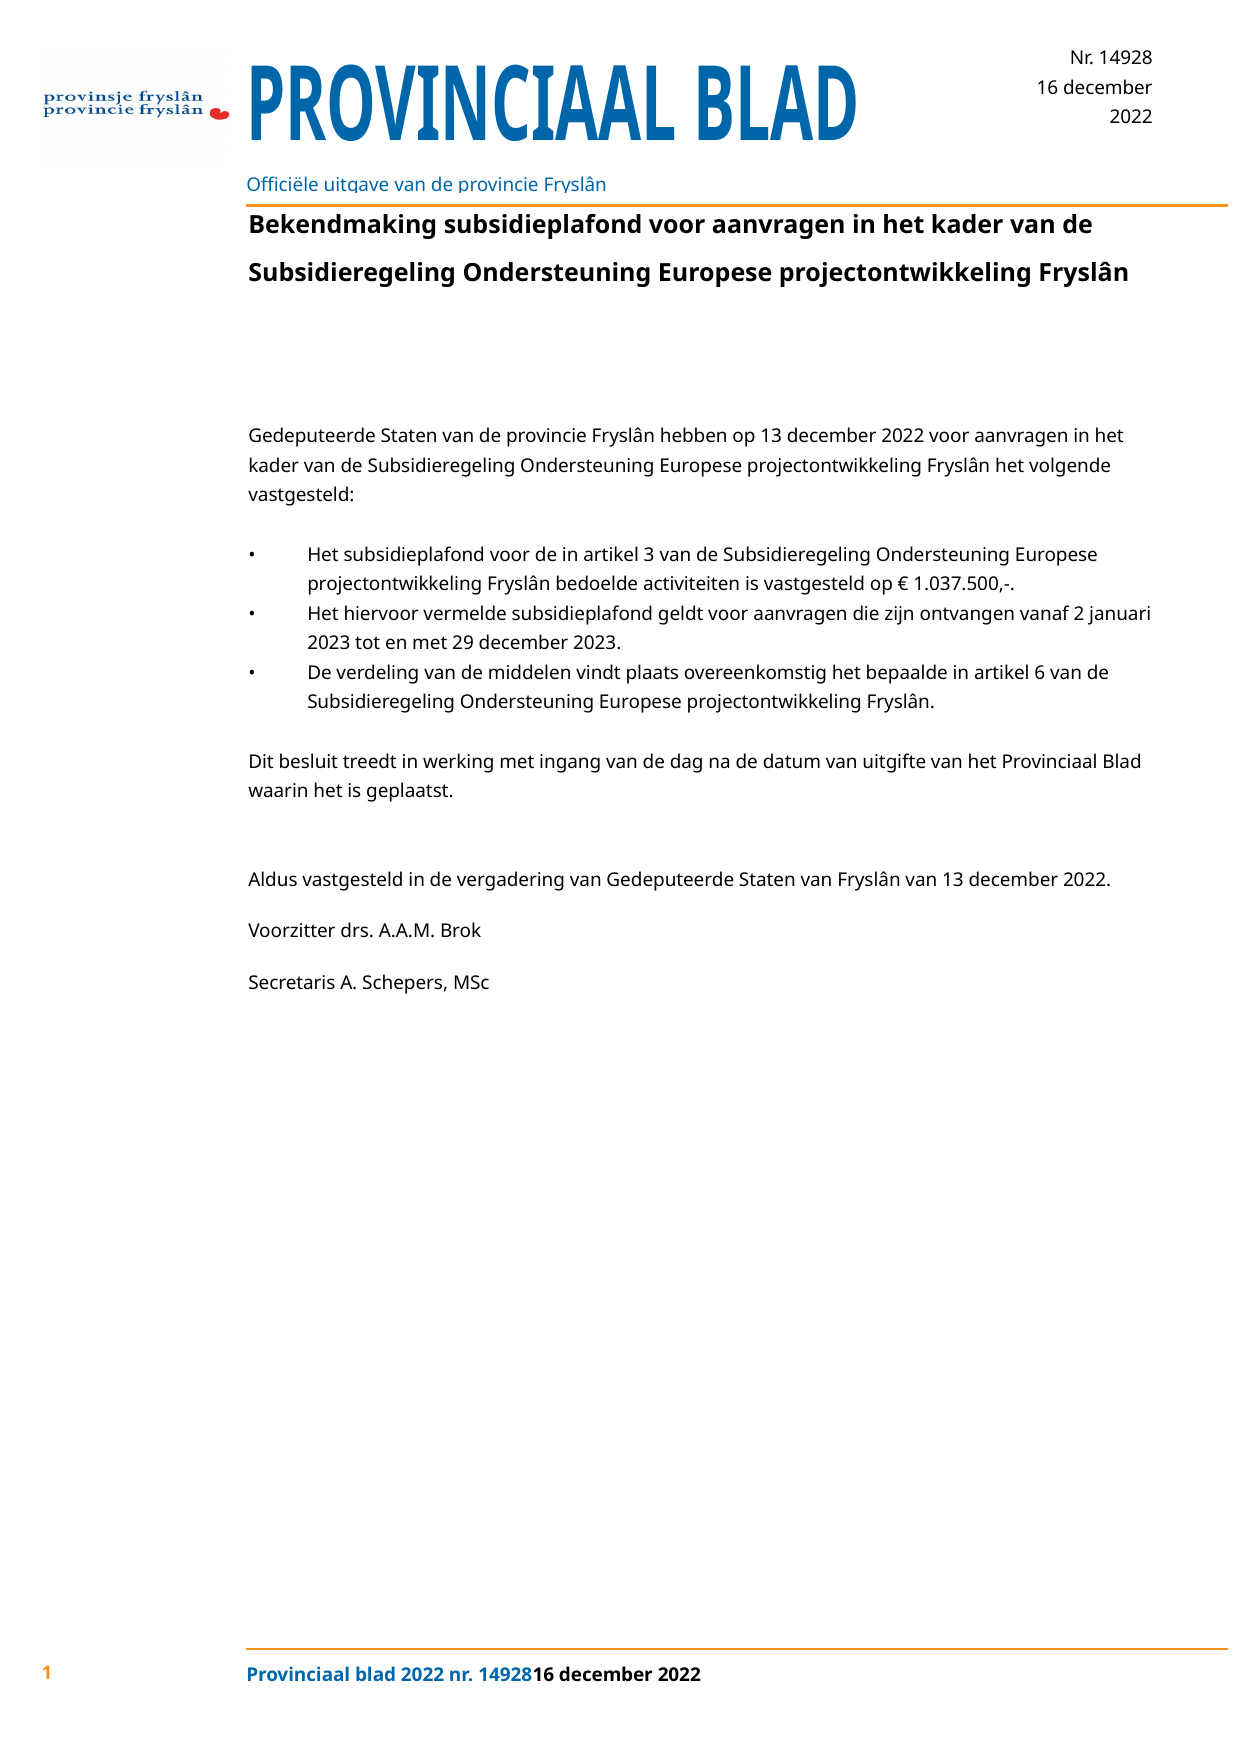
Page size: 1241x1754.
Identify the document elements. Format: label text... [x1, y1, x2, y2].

text Gedeputeerde Staten van de provincie Fryslân hebben op 13 december 2022 voor aanvragen in het kader van de Subsidieregeling Ondersteuning Europese projectontwikkeling Fryslân het volgende vastgesteld: [248, 422, 1152, 507]
text Aldus vastgesteld in de vergadering van Gedeputeerde Staten van Fryslân van 13 december 2022. [248, 866, 1152, 892]
text Bekendmaking subsidieplafond voor aanvragen in het kader van de Subsidieregeling Ondersteuning Europese projectontwikkeling Fryslân [248, 207, 1152, 288]
list Het hiervoor vermelde subsidieplafond geldt voor aanvragen die zijn ontvangen vanaf 2 januari 2023 tot en met 29 december 2023. [248, 600, 1152, 655]
text Dit besluit treedt in werking met ingang van de dag na de datum van uitgifte van het Provinciaal Blad waarin het is geplaatst. [248, 748, 1152, 803]
list De verdeling van de middelen vindt plaats overeenkomstig het bepaalde in artikel 6 van de Subsidieregeling Ondersteuning Europese projectontwikkeling Fryslân. [248, 659, 1152, 714]
list Het subsidieplafond voor de in artikel 3 van de Subsidieregeling Ondersteuning Europese projectontwikkeling Fryslân bedoelde activiteiten is vastgesteld op € 1.037.500,-. [248, 541, 1152, 596]
text Secretaris A. Schepers, MSc [248, 969, 1152, 995]
text Voorzitter drs. A.A.M. Brok [248, 918, 1152, 943]
picture [41, 47, 231, 172]
